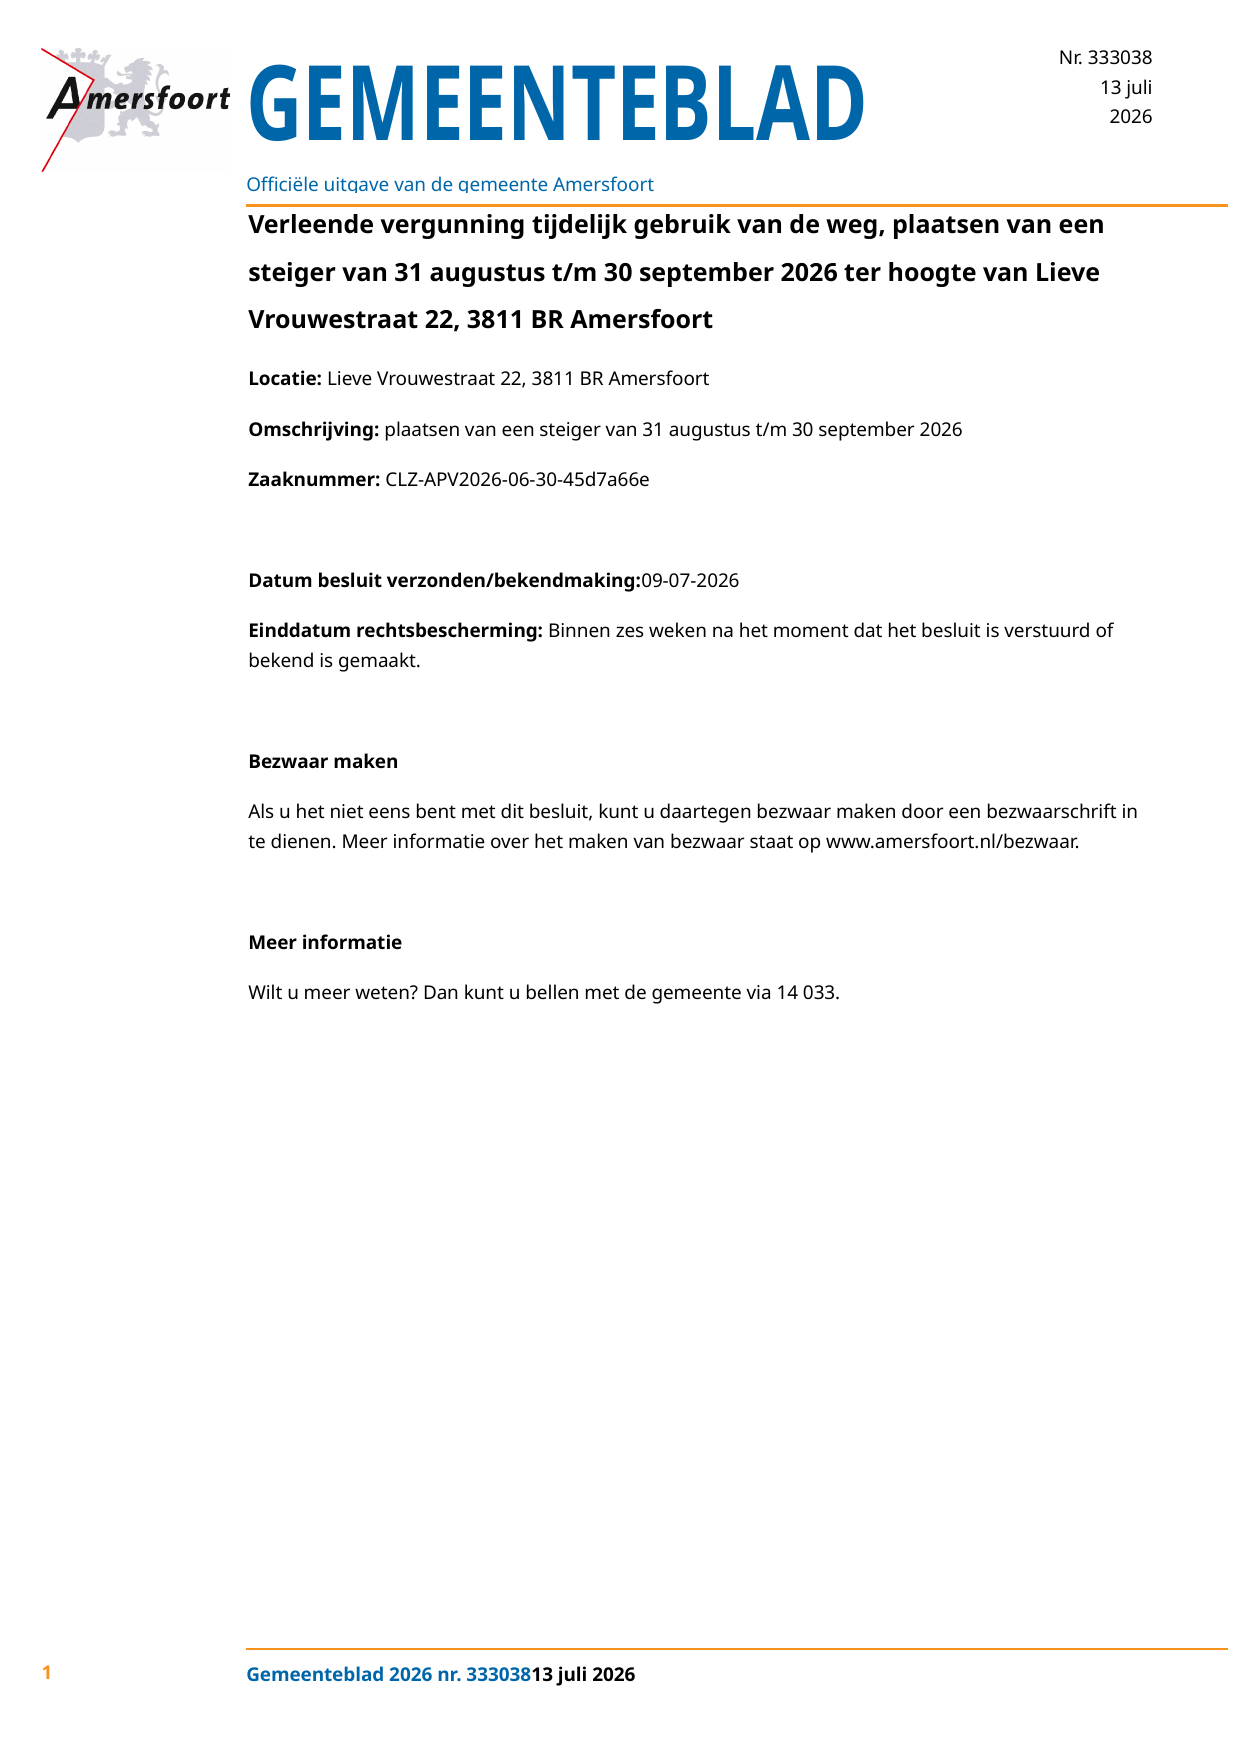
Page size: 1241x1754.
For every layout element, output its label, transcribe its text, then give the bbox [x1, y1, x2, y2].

text Bezwaar maken [248, 748, 1152, 774]
text Zaaknummer: CLZ-APV2026-06-30-45d7a66e [248, 466, 1152, 492]
text Als u het niet eens bent met dit besluit, kunt u daartegen bezwaar maken door een bezwaarschrift in te dienen. Meer informatie over het maken van bezwaar staat op www.amersfoort.nl/bezwaar. [248, 798, 1152, 854]
text Wilt u meer weten? Dan kunt u bellen met de gemeente via 14 033. [248, 979, 1152, 1005]
text Einddatum rechtsbescherming: Binnen zes weken na het moment dat het besluit is verstuurd of bekend is gemaakt. [248, 618, 1152, 673]
picture [41, 47, 231, 172]
text Meer informatie [248, 929, 1152, 954]
text Verleende vergunning tijdelijk gebruik van de weg, plaatsen van een steiger van 31 augustus t/m 30 september 2026 ter hoogte van Lieve Vrouwestraat 22, 3811 BR Amersfoort [248, 207, 1152, 336]
text Datum besluit verzonden/bekendmaking:09-07-2026 [248, 567, 1152, 593]
text Omschrijving: plaatsen van een steiger van 31 augustus t/m 30 september 2026 [248, 416, 1152, 442]
text Locatie: Lieve Vrouwestraat 22, 3811 BR Amersfoort [248, 366, 1152, 391]
